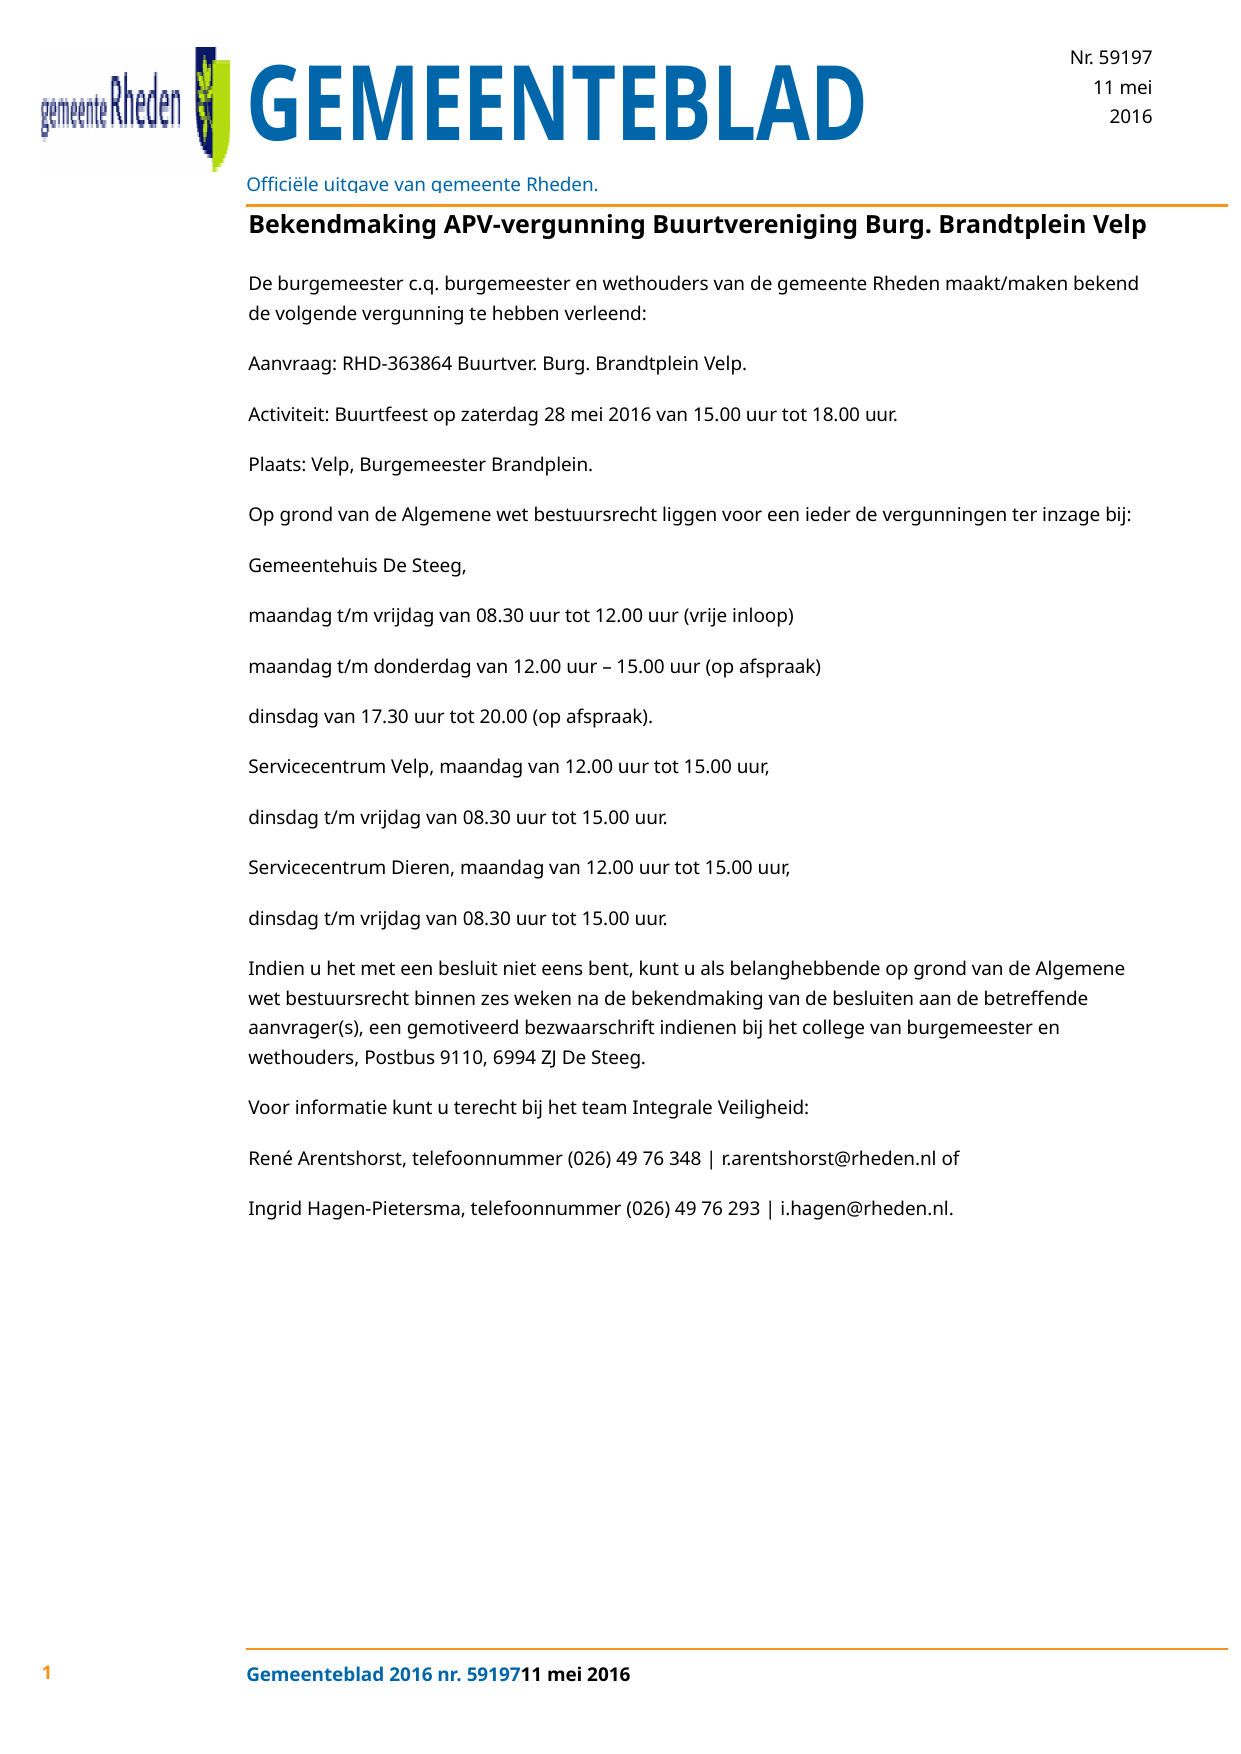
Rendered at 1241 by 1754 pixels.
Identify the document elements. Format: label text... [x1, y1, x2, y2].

text maandag t/m vrijdag van 08.30 uur tot 12.00 uur (vrije inloop) [248, 602, 1152, 628]
text Bekendmaking APV-vergunning Buurtvereniging Burg. Brandtplein Velp [248, 207, 1152, 241]
text Ingrid Hagen-Pietersma, telefoonnummer (026) 49 76 293 | i.hagen@rheden.nl. [248, 1195, 1152, 1221]
text Plaats: Velp, Burgemeester Brandplein. [248, 451, 1152, 477]
text Voor informatie kunt u terecht bij het team Integrale Veiligheid: [248, 1094, 1152, 1120]
text Servicecentrum Velp, maandag van 12.00 uur tot 15.00 uur, [248, 754, 1152, 779]
text dinsdag t/m vrijdag van 08.30 uur tot 15.00 uur. [248, 804, 1152, 830]
text maandag t/m donderdag van 12.00 uur – 15.00 uur (op afspraak) [248, 653, 1152, 678]
text Activiteit: Buurtfeest op zaterdag 28 mei 2016 van 15.00 uur tot 18.00 uur. [248, 401, 1152, 426]
text De burgemeester c.q. burgemeester en wethouders van de gemeente Rheden maakt/maken bekend de volgende vergunning te hebben verleend: [248, 270, 1152, 326]
text dinsdag t/m vrijdag van 08.30 uur tot 15.00 uur. [248, 905, 1152, 931]
text Indien u het met een besluit niet eens bent, kunt u als belanghebbende op grond van de Algemene wet bestuursrecht binnen zes weken na de bekendmaking van de besluiten aan de betreffende aanvrager(s), een gemotiveerd bezwaarschrift indienen bij het college van burgemeester en wethouders, Postbus 9110, 6994 ZJ De Steeg. [248, 955, 1152, 1070]
text Aanvraag: RHD-363864 Buurtver. Burg. Brandtplein Velp. [248, 350, 1152, 376]
text Op grond van de Algemene wet bestuursrecht liggen voor een ieder de vergunningen ter inzage bij: [248, 502, 1152, 527]
text Gemeentehuis De Steeg, [248, 552, 1152, 578]
text René Arentshorst, telefoonnummer (026) 49 76 348 | r.arentshorst@rheden.nl of [248, 1145, 1152, 1171]
text Servicecentrum Dieren, maandag van 12.00 uur tot 15.00 uur, [248, 854, 1152, 880]
text dinsdag van 17.30 uur tot 20.00 (op afspraak). [248, 703, 1152, 729]
picture [41, 47, 231, 172]
